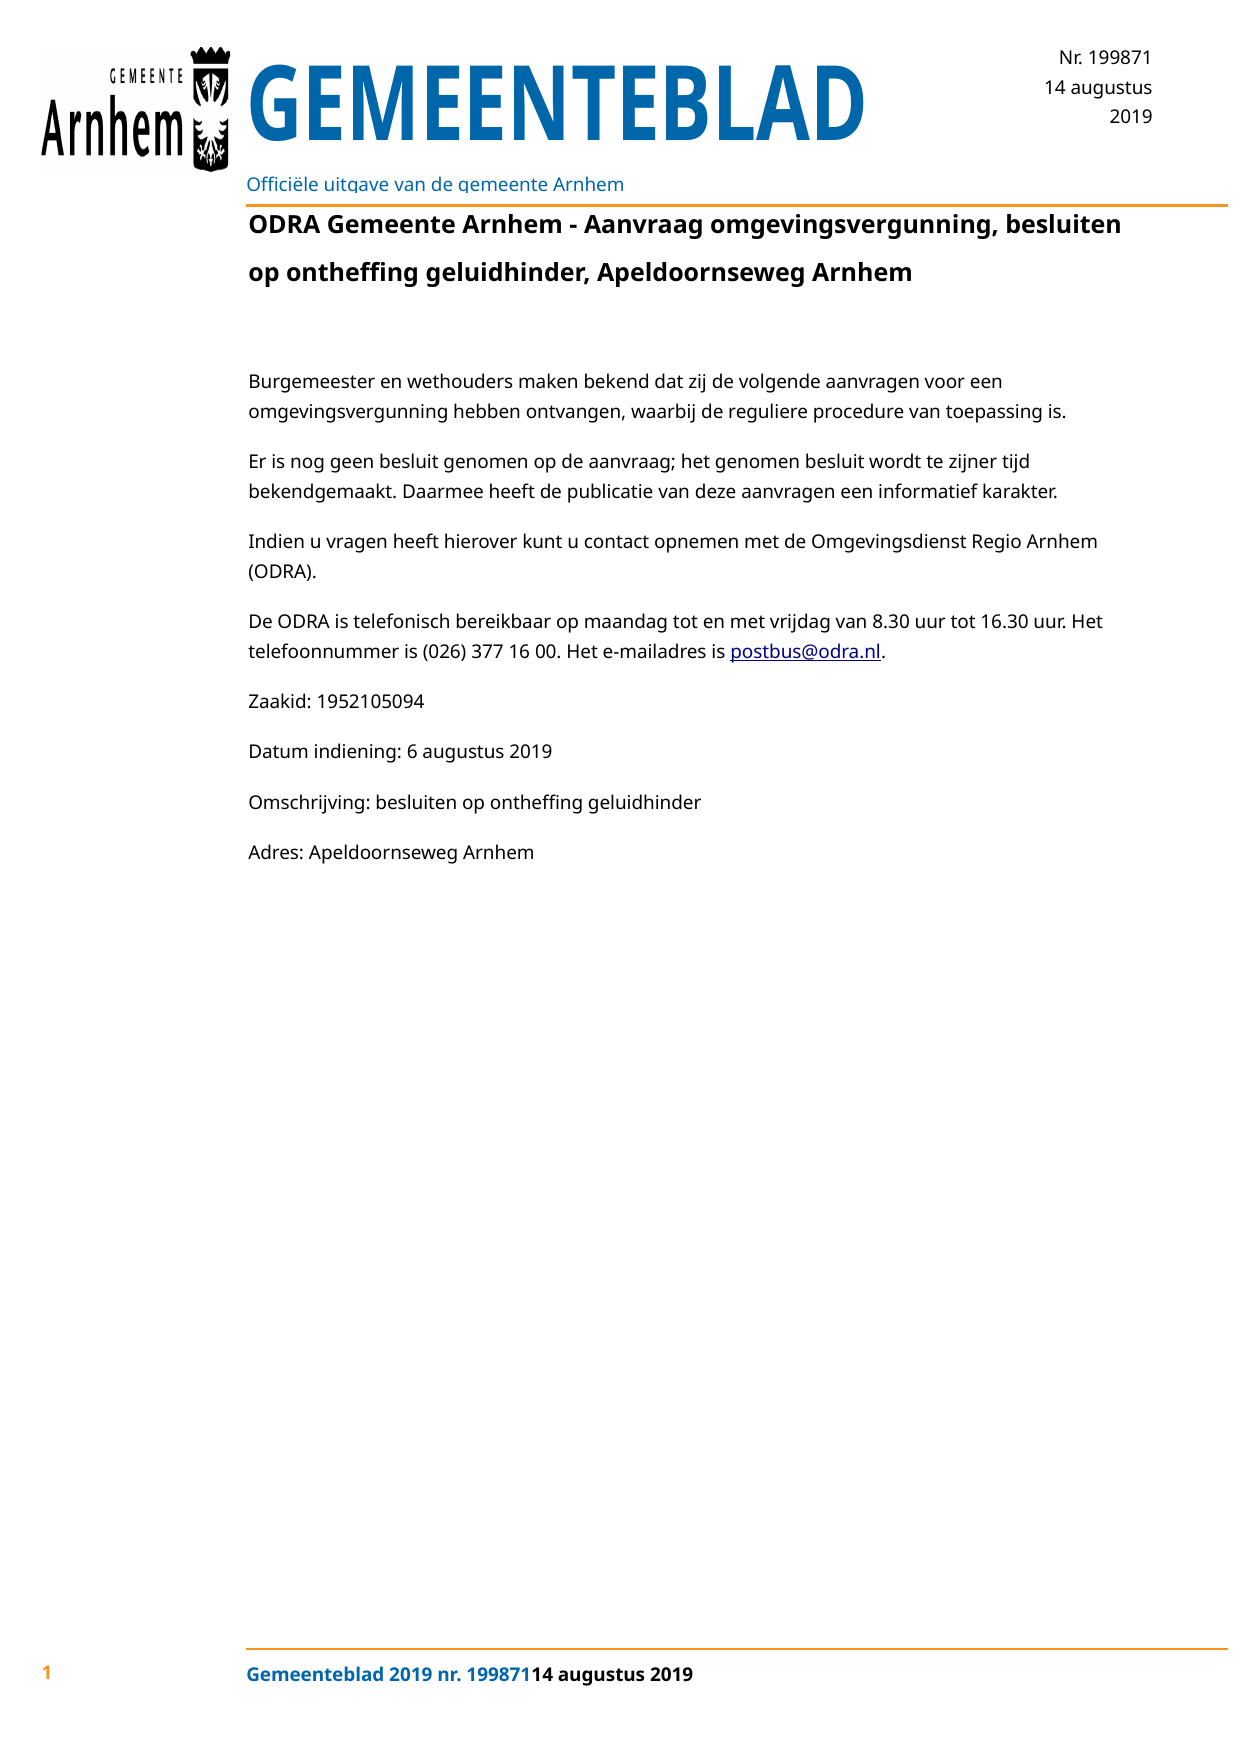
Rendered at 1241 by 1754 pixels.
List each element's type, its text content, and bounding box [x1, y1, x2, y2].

text Zaakid: 1952105094 [248, 688, 1152, 714]
text Er is nog geen besluit genomen op de aanvraag; het genomen besluit wordt te zijner tijd bekendgemaakt. Daarmee heeft de publicatie van deze aanvragen een informatief karakter. [248, 448, 1152, 504]
picture [41, 47, 231, 172]
text De ODRA is telefonisch bereikbaar op maandag tot en met vrijdag van 8.30 uur tot 16.30 uur. Het telefoonnummer is (026) 377 16 00. Het e-mailadres is postbus@odra.nl. [248, 608, 1152, 664]
text Adres: Apeldoornseweg Arnhem [248, 839, 1152, 865]
text Burgemeester en wethouders maken bekend dat zij de volgende aanvragen voor een omgevingsvergunning hebben ontvangen, waarbij de reguliere procedure van toepassing is. [248, 368, 1152, 424]
text Datum indiening: 6 augustus 2019 [248, 739, 1152, 764]
text Indien u vragen heeft hierover kunt u contact opnemen met de Omgevingsdienst Regio Arnhem (ODRA). [248, 528, 1152, 584]
text Omschrijving: besluiten op ontheffing geluidhinder [248, 789, 1152, 815]
text ODRA Gemeente Arnhem - Aanvraag omgevingsvergunning, besluiten op ontheffing geluidhinder, Apeldoornseweg Arnhem [248, 207, 1152, 288]
